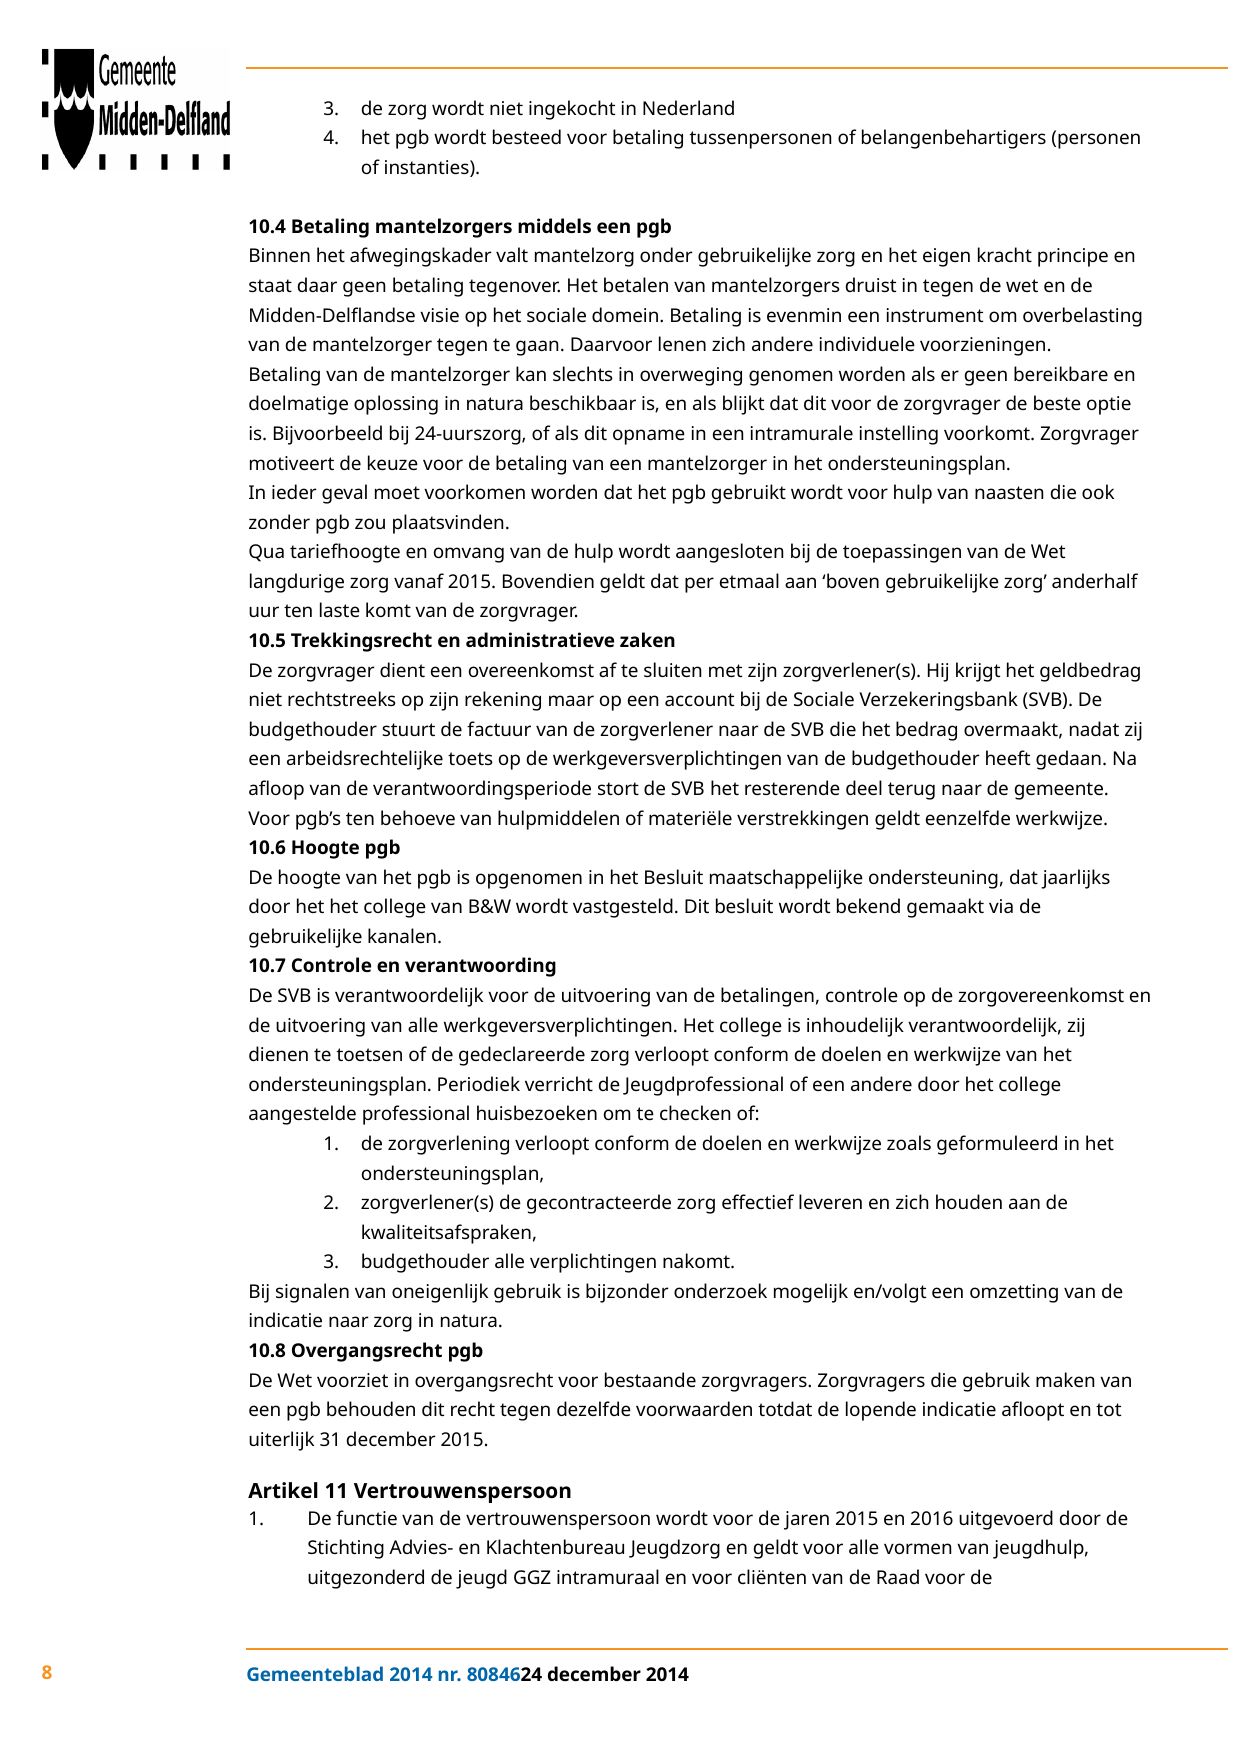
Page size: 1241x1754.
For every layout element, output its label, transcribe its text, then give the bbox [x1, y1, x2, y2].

list budgethouder alle verplichtingen nakomt. [323, 1248, 1152, 1274]
text Betaling van de mantelzorger kan slechts in overweging genomen worden als er geen bereikbare en doelmatige oplossing in natura beschikbaar is, en als blijkt dat dit voor de zorgvrager de beste optie is. Bijvoorbeeld bij 24-uurszorg, of als dit opname in een intramurale instelling voorkomt. Zorgvrager motiveert de keuze voor de betaling van een mantelzorger in het ondersteuningsplan. [248, 361, 1152, 476]
text De zorgvrager dient een overeenkomst af te sluiten met zijn zorgverlener(s). Hij krijgt het geldbedrag niet rechtstreeks op zijn rekening maar op een account bij de Sociale Verzekeringsbank (SVB). De budgethouder stuurt de factuur van de zorgverlener naar de SVB die het bedrag overmaakt, nadat zij een arbeidsrechtelijke toets op de werkgeversverplichtingen van de budgethouder heeft gedaan. Na afloop van de verantwoordingsperiode stort de SVB het resterende deel terug naar de gemeente. Voor pgb’s ten behoeve van hulpmiddelen of materiële verstrekkingen geldt eenzelfde werkwijze. [248, 657, 1152, 831]
text 10.7 Controle en verantwoording [248, 953, 1152, 978]
text De Wet voorziet in overgangsrecht voor bestaande zorgvragers. Zorgvragers die gebruik maken van een pgb behouden dit recht tegen dezelfde voorwaarden totdat de lopende indicatie afloopt en tot uiterlijk 31 december 2015. [248, 1367, 1152, 1452]
list het pgb wordt besteed voor betaling tussenpersonen of belangenbehartigers (personen of instanties). [323, 124, 1152, 180]
picture [41, 47, 231, 172]
list De functie van de vertrouwenspersoon wordt voor de jaren 2015 en 2016 uitgevoerd door de Stichting Advies- en Klachtenbureau Jeugdzorg en geldt voor alle vormen van jeugdhulp, uitgezonderd de jeugd GGZ intramuraal en voor cliënten van de Raad voor de [248, 1505, 1152, 1590]
text In ieder geval moet voorkomen worden dat het pgb gebruikt wordt voor hulp van naasten die ook zonder pgb zou plaatsvinden. [248, 479, 1152, 535]
text Artikel 11 Vertrouwenspersoon [248, 1476, 1152, 1505]
text De SVB is verantwoordelijk voor de uitvoering van de betalingen, controle op de zorgovereenkomst en de uitvoering van alle werkgeversverplichtingen. Het college is inhoudelijk verantwoordelijk, zij dienen te toetsen of de gedeclareerde zorg verloopt conform de doelen en werkwijze van het ondersteuningsplan. Periodiek verricht de Jeugdprofessional of een andere door het college aangestelde professional huisbezoeken om te checken of: [248, 982, 1152, 1126]
list zorgverlener(s) de gecontracteerde zorg effectief leveren en zich houden aan de kwaliteitsafspraken, [323, 1189, 1152, 1245]
text 10.8 Overgangsrecht pgb [248, 1337, 1152, 1363]
text Qua tariefhoogte en omvang van de hulp wordt aangesloten bij de toepassingen van de Wet langdurige zorg vanaf 2015. Bovendien geldt dat per etmaal aan ‘boven gebruikelijke zorg’ anderhalf uur ten laste komt van de zorgvrager. [248, 538, 1152, 623]
text 10.4 Betaling mantelzorgers middels een pgb [248, 213, 1152, 239]
list de zorg wordt niet ingekocht in Nederland [323, 95, 1152, 121]
text De hoogte van het pgb is opgenomen in het Besluit maatschappelijke ondersteuning, dat jaarlijks door het het college van B&W wordt vastgesteld. Dit besluit wordt bekend gemaakt via de gebruikelijke kanalen. [248, 864, 1152, 949]
text Binnen het afwegingskader valt mantelzorg onder gebruikelijke zorg en het eigen kracht principe en staat daar geen betaling tegenover. Het betalen van mantelzorgers druist in tegen de wet en de Midden-Delflandse visie op het sociale domein. Betaling is evenmin een instrument om overbelasting van de mantelzorger tegen te gaan. Daarvoor lenen zich andere individuele voorzieningen. [248, 243, 1152, 357]
text Bij signalen van oneigenlijk gebruik is bijzonder onderzoek mogelijk en/volgt een omzetting van de indicatie naar zorg in natura. [248, 1278, 1152, 1333]
text 10.5 Trekkingsrecht en administratieve zaken [248, 627, 1152, 653]
text 10.6 Hoogte pgb [248, 834, 1152, 860]
list de zorgverlening verloopt conform de doelen en werkwijze zoals geformuleerd in het ondersteuningsplan, [323, 1130, 1152, 1186]
